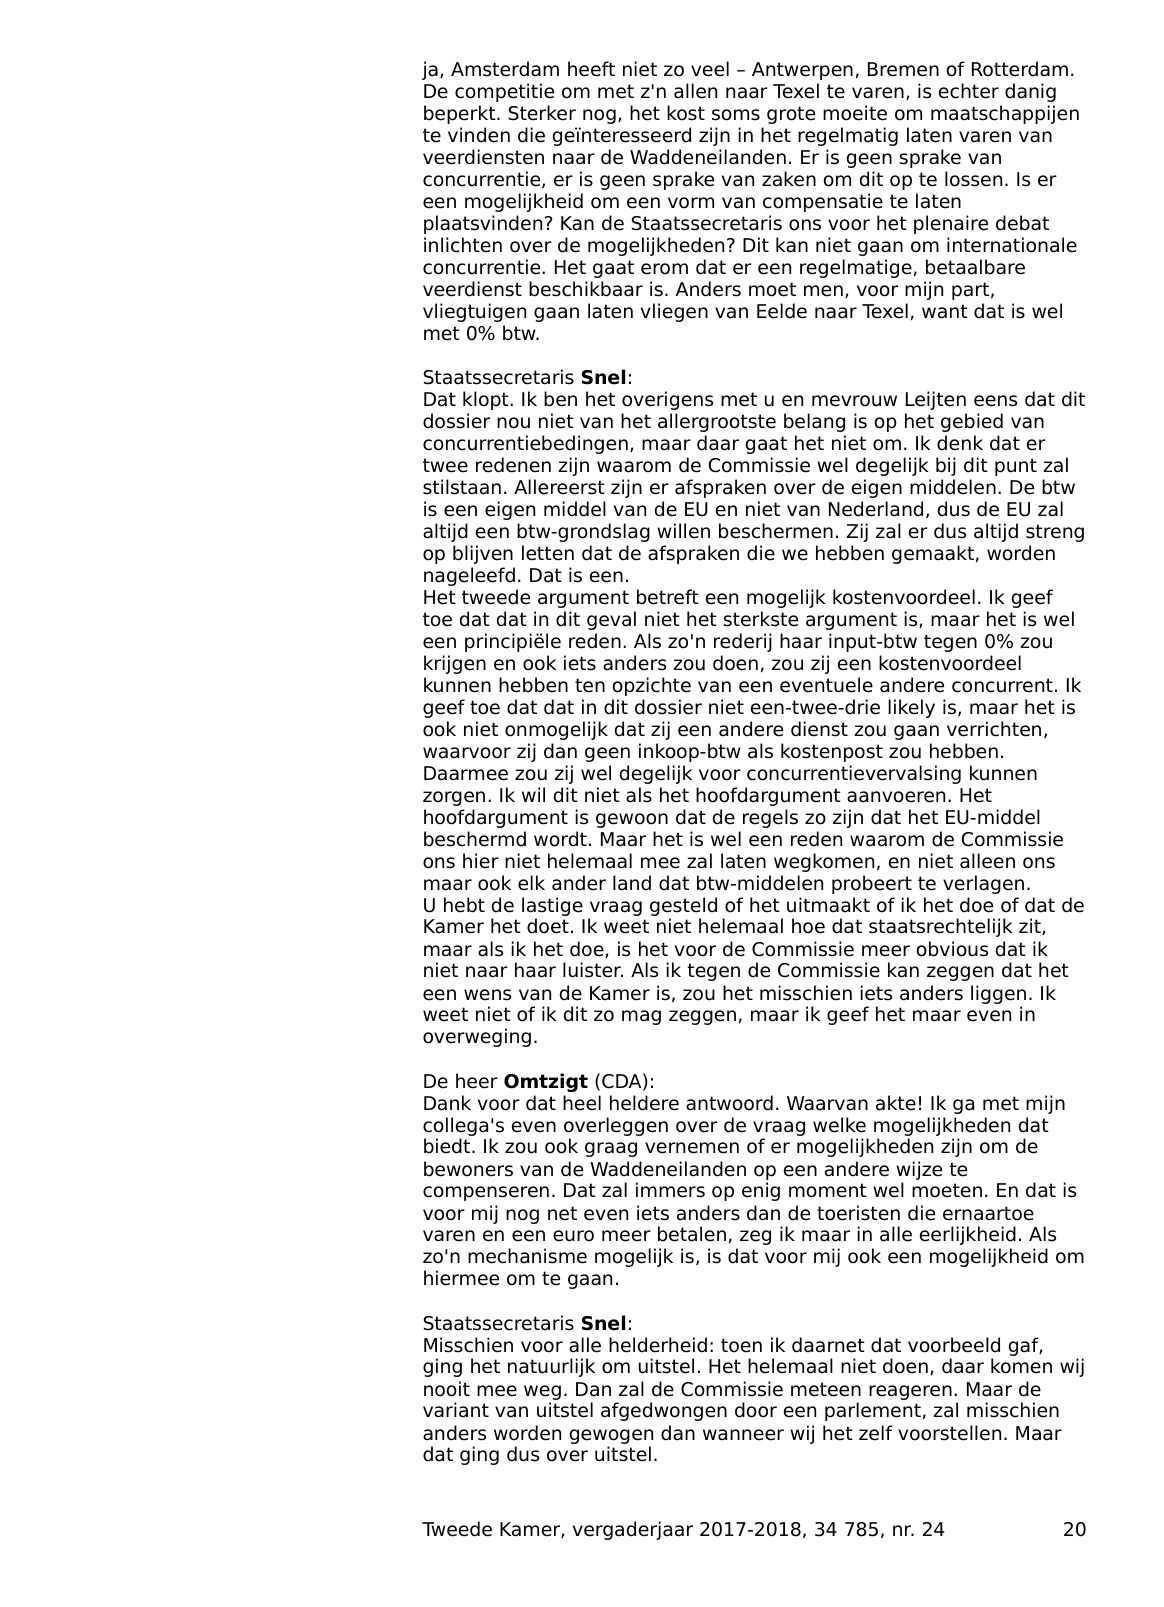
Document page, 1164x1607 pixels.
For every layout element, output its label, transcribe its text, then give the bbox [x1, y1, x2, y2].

text Dank voor dat heel heldere antwoord. Waarvan akte! Ik ga met mijn collega's even overleggen over de vraag welke mogelijkheden dat biedt. Ik zou ook graag vernemen of er mogelijkheden zijn om de bewoners van de Waddeneilanden op een andere wijze te compenseren. Dat zal immers op enig moment wel moeten. En dat is voor mij nog net even iets anders dan de toeristen die ernaartoe varen en een euro meer betalen, zeg ik maar in alle eerlijkheid. Als zo'n mechanisme mogelijk is, is dat voor mij ook een mogelijkheid om hiermee om te gaan. [422, 1092, 1087, 1290]
text U hebt de lastige vraag gesteld of het uitmaakt of ik het doe of dat de Kamer het doet. Ik weet niet helemaal hoe dat staatsrechtelijk zit, maar als ik het doe, is het voor de Commissie meer obvious dat ik niet naar haar luister. Als ik tegen de Commissie kan zeggen dat het een wens van de Kamer is, zou het misschien iets anders liggen. Ik weet niet of ik dit zo mag zeggen, maar ik geef het maar even in overweging. [422, 894, 1087, 1048]
text Misschien voor alle helderheid: toen ik daarnet dat voorbeeld gaf, ging het natuurlijk om uitstel. Het helemaal niet doen, daar komen wij nooit mee weg. Dan zal de Commissie meteen reageren. Maar de variant van uitstel afgedwongen door een parlement, zal misschien anders worden gewogen dan wanneer wij het zelf voorstellen. Maar dat ging dus over uitstel. [422, 1334, 1087, 1466]
text Staatssecretaris Snel: [422, 1312, 1087, 1334]
text Het tweede argument betreft een mogelijk kostenvoordeel. Ik geef toe dat dat in dit geval niet het sterkste argument is, maar het is wel een principiële reden. Als zo'n rederij haar input-btw tegen 0% zou krijgen en ook iets anders zou doen, zou zij een kostenvoordeel kunnen hebben ten opzichte van een eventuele andere concurrent. Ik geef toe dat dat in dit dossier niet een-twee-drie likely is, maar het is ook niet onmogelijk dat zij een andere dienst zou gaan verrichten, waarvoor zij dan geen inkoop-btw als kostenpost zou hebben. Daarmee zou zij wel degelijk voor concurrentievervalsing kunnen zorgen. Ik wil dit niet als het hoofdargument aanvoeren. Het hoofdargument is gewoon dat de regels zo zijn dat het EU-middel beschermd wordt. Maar het is wel een reden waarom de Commissie ons hier niet helemaal mee zal laten wegkomen, en niet alleen ons maar ook elk ander land dat btw-middelen probeert te verlagen. [422, 587, 1087, 894]
text ja, Amsterdam heeft niet zo veel – Antwerpen, Bremen of Rotterdam. De competitie om met z'n allen naar Texel te varen, is echter danig beperkt. Sterker nog, het kost soms grote moeite om maatschappijen te vinden die geïnteresseerd zijn in het regelmatig laten varen van veerdiensten naar de Waddeneilanden. Er is geen sprake van concurrentie, er is geen sprake van zaken om dit op te lossen. Is er een mogelijkheid om een vorm van compensatie te laten plaatsvinden? Kan de Staatssecretaris ons voor het plenaire debat inlichten over de mogelijkheden? Dit kan niet gaan om internationale concurrentie. Het gaat erom dat er een regelmatige, betaalbare veerdienst beschikbaar is. Anders moet men, voor mijn part, vliegtuigen gaan laten vliegen van Eelde naar Texel, want dat is wel met 0% btw. [422, 59, 1087, 345]
text Dat klopt. Ik ben het overigens met u en mevrouw Leijten eens dat dit dossier nou niet van het allergrootste belang is op het gebied van concurrentiebedingen, maar daar gaat het niet om. Ik denk dat er twee redenen zijn waarom de Commissie wel degelijk bij dit punt zal stilstaan. Allereerst zijn er afspraken over de eigen middelen. De btw is een eigen middel van de EU en niet van Nederland, dus de EU zal altijd een btw-grondslag willen beschermen. Zij zal er dus altijd streng op blijven letten dat de afspraken die we hebben gemaakt, worden nageleefd. Dat is een. [422, 389, 1087, 587]
text Staatssecretaris Snel: [422, 367, 1087, 389]
text De heer Omtzigt (CDA): [422, 1071, 1087, 1092]
